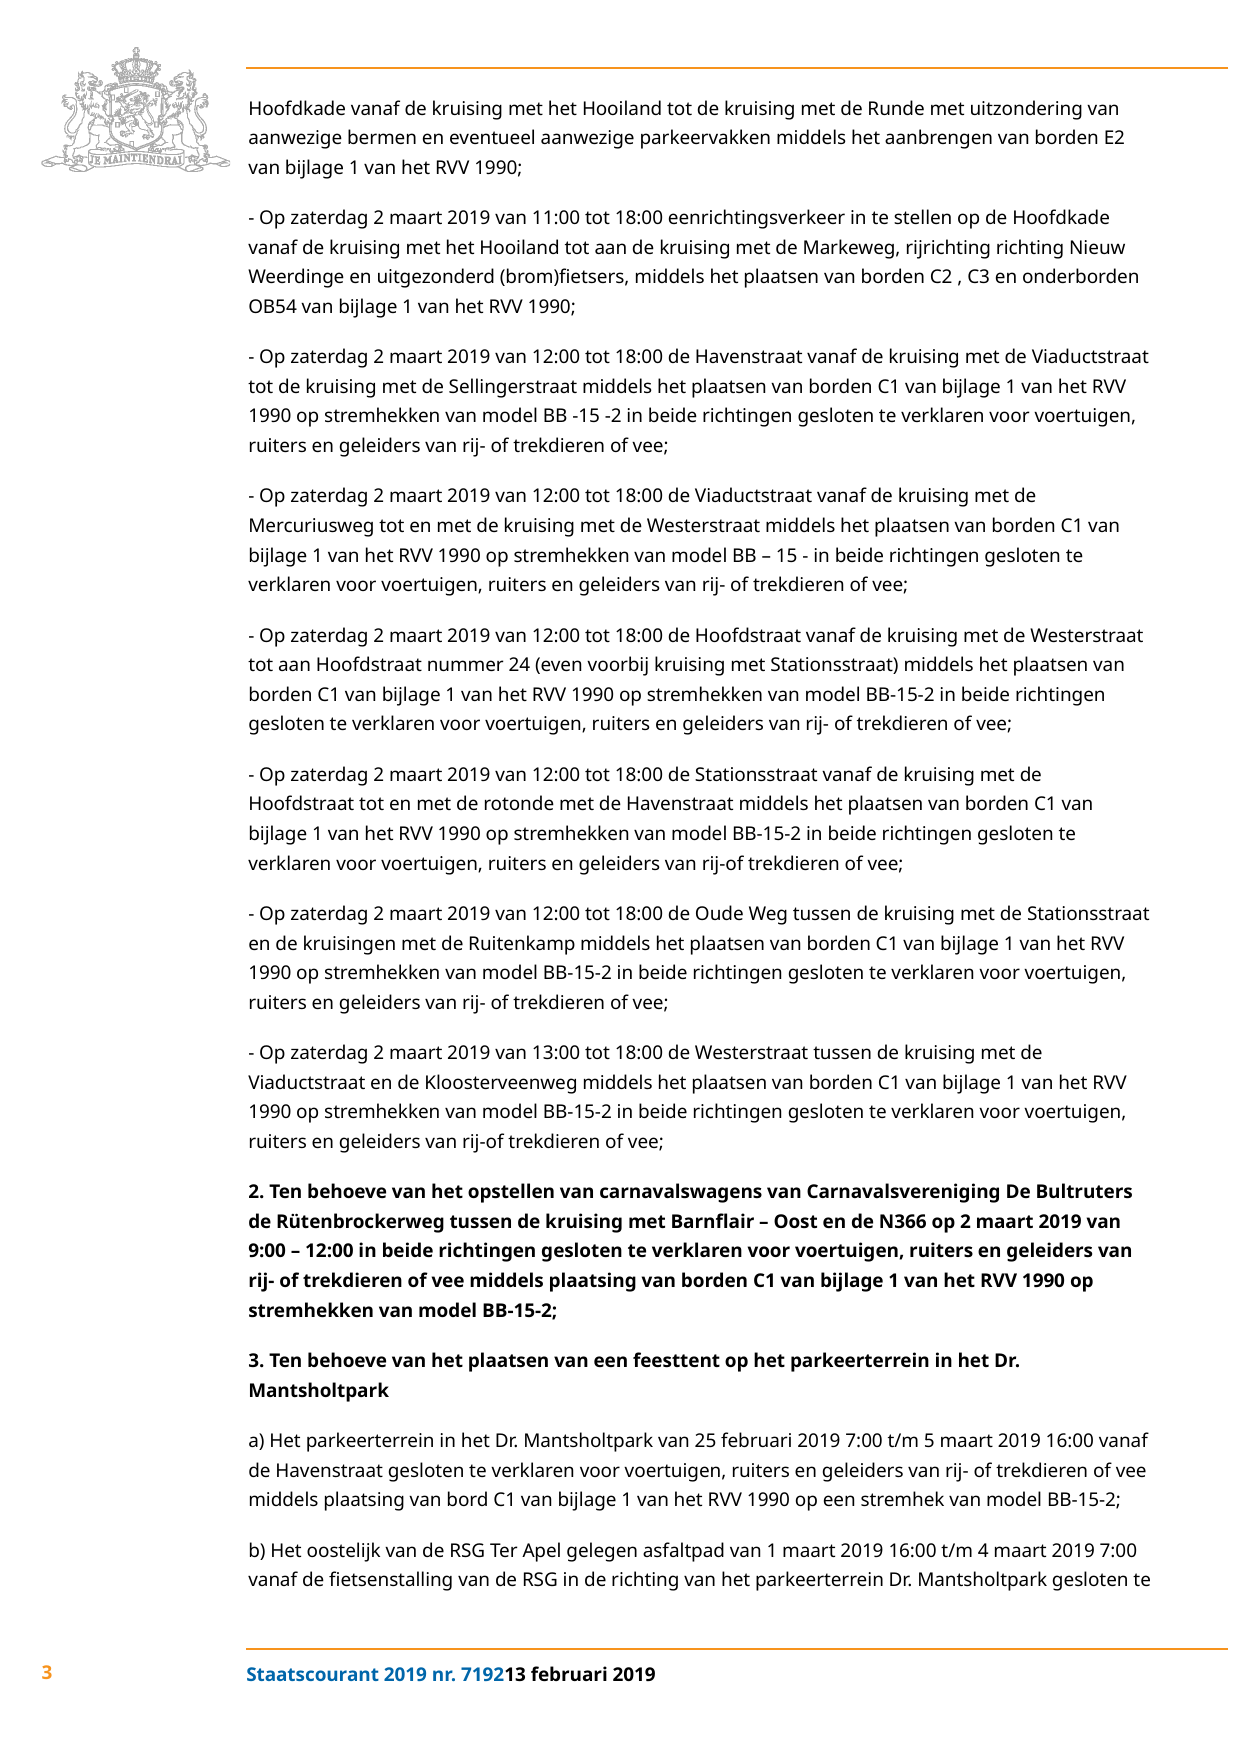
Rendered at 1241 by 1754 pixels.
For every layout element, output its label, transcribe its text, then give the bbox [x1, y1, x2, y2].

text a) Het parkeerterrein in het Dr. Mantsholtpark van 25 februari 2019 7:00 t/m 5 maart 2019 16:00 vanaf de Havenstraat gesloten te verklaren voor voertuigen, ruiters en geleiders van rij- of trekdieren of vee middels plaatsing van bord C1 van bijlage 1 van het RVV 1990 op een stremhek van model BB-15-2; [248, 1427, 1152, 1512]
text - Op zaterdag 2 maart 2019 van 12:00 tot 18:00 de Oude Weg tussen de kruising met de Stationsstraat en de kruisingen met de Ruitenkamp middels het plaatsen van borden C1 van bijlage 1 van het RVV 1990 op stremhekken van model BB-15-2 in beide richtingen gesloten te verklaren voor voertuigen, ruiters en geleiders van rij- of trekdieren of vee; [248, 900, 1152, 1015]
text 3. Ten behoeve van het plaatsen van een feesttent op het parkeerterrein in het Dr. Mantsholtpark [248, 1347, 1152, 1403]
text - Op zaterdag 2 maart 2019 van 12:00 tot 18:00 de Havenstraat vanaf de kruising met de Viaductstraat tot de kruising met de Sellingerstraat middels het plaatsen van borden C1 van bijlage 1 van het RVV 1990 op stremhekken van model BB -15 -2 in beide richtingen gesloten te verklaren voor voertuigen, ruiters en geleiders van rij- of trekdieren of vee; [248, 343, 1152, 458]
text 2. Ten behoeve van het opstellen van carnavalswagens van Carnavalsvereniging De Bultruters de Rütenbrockerweg tussen de kruising met Barnflair – Oost en de N366 op 2 maart 2019 van 9:00 – 12:00 in beide richtingen gesloten te verklaren voor voertuigen, ruiters en geleiders van rij- of trekdieren of vee middels plaatsing van borden C1 van bijlage 1 van het RVV 1990 op stremhekken van model BB-15-2; [248, 1178, 1152, 1323]
picture [41, 47, 231, 172]
text Hoofdkade vanaf de kruising met het Hooiland tot de kruising met de Runde met uitzondering van aanwezige bermen en eventueel aanwezige parkeervakken middels het aanbrengen van borden E2 van bijlage 1 van het RVV 1990; [248, 95, 1152, 180]
text - Op zaterdag 2 maart 2019 van 13:00 tot 18:00 de Westerstraat tussen de kruising met de Viaductstraat en de Kloosterveenweg middels het plaatsen van borden C1 van bijlage 1 van het RVV 1990 op stremhekken van model BB-15-2 in beide richtingen gesloten te verklaren voor voertuigen, ruiters en geleiders van rij-of trekdieren of vee; [248, 1039, 1152, 1154]
text - Op zaterdag 2 maart 2019 van 12:00 tot 18:00 de Stationsstraat vanaf de kruising met de Hoofdstraat tot en met de rotonde met de Havenstraat middels het plaatsen van borden C1 van bijlage 1 van het RVV 1990 op stremhekken van model BB-15-2 in beide richtingen gesloten te verklaren voor voertuigen, ruiters en geleiders van rij-of trekdieren of vee; [248, 761, 1152, 876]
text - Op zaterdag 2 maart 2019 van 12:00 tot 18:00 de Hoofdstraat vanaf de kruising met de Westerstraat tot aan Hoofdstraat nummer 24 (even voorbij kruising met Stationsstraat) middels het plaatsen van borden C1 van bijlage 1 van het RVV 1990 op stremhekken van model BB-15-2 in beide richtingen gesloten te verklaren voor voertuigen, ruiters en geleiders van rij- of trekdieren of vee; [248, 622, 1152, 736]
text - Op zaterdag 2 maart 2019 van 12:00 tot 18:00 de Viaductstraat vanaf de kruising met de Mercuriusweg tot en met de kruising met de Westerstraat middels het plaatsen van borden C1 van bijlage 1 van het RVV 1990 op stremhekken van model BB – 15 - in beide richtingen gesloten te verklaren voor voertuigen, ruiters en geleiders van rij- of trekdieren of vee; [248, 483, 1152, 597]
text - Op zaterdag 2 maart 2019 van 11:00 tot 18:00 eenrichtingsverkeer in te stellen op de Hoofdkade vanaf de kruising met het Hooiland tot aan de kruising met de Markeweg, rijrichting richting Nieuw Weerdinge en uitgezonderd (brom)fietsers, middels het plaatsen van borden C2 , C3 en onderborden OB54 van bijlage 1 van het RVV 1990; [248, 204, 1152, 319]
text b) Het oostelijk van de RSG Ter Apel gelegen asfaltpad van 1 maart 2019 16:00 t/m 4 maart 2019 7:00 vanaf de fietsenstalling van de RSG in de richting van het parkeerterrein Dr. Mantsholtpark gesloten te [248, 1537, 1152, 1592]
